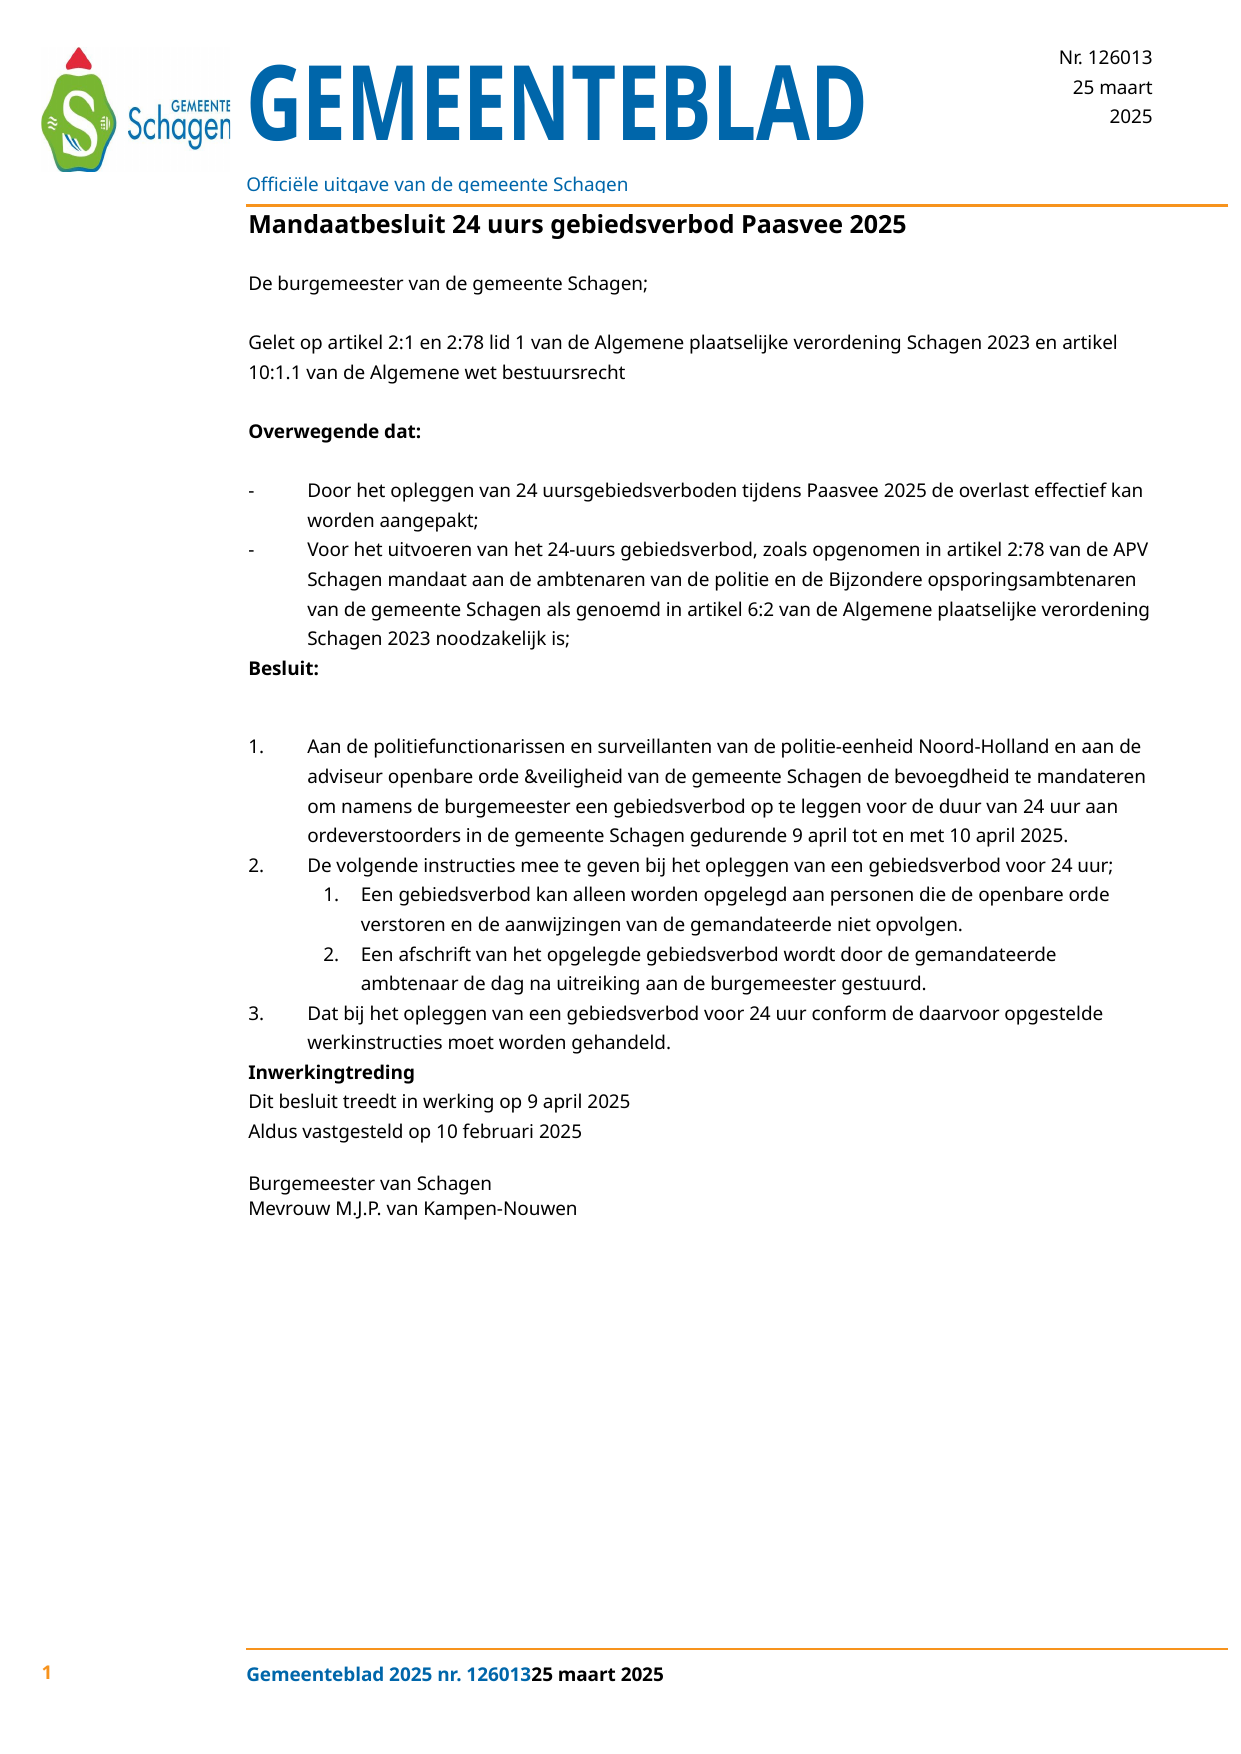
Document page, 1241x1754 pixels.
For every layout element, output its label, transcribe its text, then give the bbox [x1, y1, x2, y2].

text Burgemeester van Schagen [248, 1170, 1152, 1196]
text Inwerkingtreding [248, 1059, 1152, 1085]
text Mandaatbesluit 24 uurs gebiedsverbod Paasvee 2025 [248, 207, 1152, 241]
text Besluit: [248, 655, 1152, 681]
text Dit besluit treedt in werking op 9 april 2025 [248, 1089, 1152, 1114]
list De volgende instructies mee te geven bij het opleggen van een gebiedsverbod voor 24 uur; [248, 852, 1152, 878]
list Voor het uitvoeren van het 24-uurs gebiedsverbod, zoals opgenomen in artikel 2:78 van de APV Schagen mandaat aan de ambtenaren van de politie en de Bijzondere opsporingsambtenaren van de gemeente Schagen als genoemd in artikel 6:2 van de Algemene plaatselijke verordening Schagen 2023 noodzakelijk is; [248, 537, 1152, 651]
picture [41, 47, 231, 172]
list Een afschrift van het opgelegde gebiedsverbod wordt door de gemandateerde ambtenaar de dag na uitreiking aan de burgemeester gestuurd. [323, 941, 1152, 996]
text Overwegende dat: [248, 418, 1152, 444]
text De burgemeester van de gemeente Schagen; [248, 270, 1152, 296]
text Gelet op artikel 2:1 en 2:78 lid 1 van de Algemene plaatselijke verordening Schagen 2023 en artikel 10:1.1 van de Algemene wet bestuursrecht [248, 329, 1152, 385]
list Door het opleggen van 24 uursgebiedsverboden tijdens Paasvee 2025 de overlast effectief kan worden aangepakt; [248, 477, 1152, 533]
list Aan de politiefunctionarissen en surveillanten van de politie-eenheid Noord-Holland en aan de adviseur openbare orde &veiligheid van de gemeente Schagen de bevoegdheid te mandateren om namens de burgemeester een gebiedsverbod op te leggen voor de duur van 24 uur aan ordeverstoorders in de gemeente Schagen gedurende 9 april tot en met 10 april 2025. [248, 734, 1152, 848]
list Dat bij het opleggen van een gebiedsverbod voor 24 uur conform de daarvoor opgestelde werkinstructies moet worden gehandeld. [248, 1000, 1152, 1055]
list Een gebiedsverbod kan alleen worden opgelegd aan personen die de openbare orde verstoren en de aanwijzingen van de gemandateerde niet opvolgen. [323, 882, 1152, 937]
text Mevrouw M.J.P. van Kampen-Nouwen [248, 1196, 1152, 1221]
text Aldus vastgesteld op 10 februari 2025 [248, 1118, 1152, 1144]
